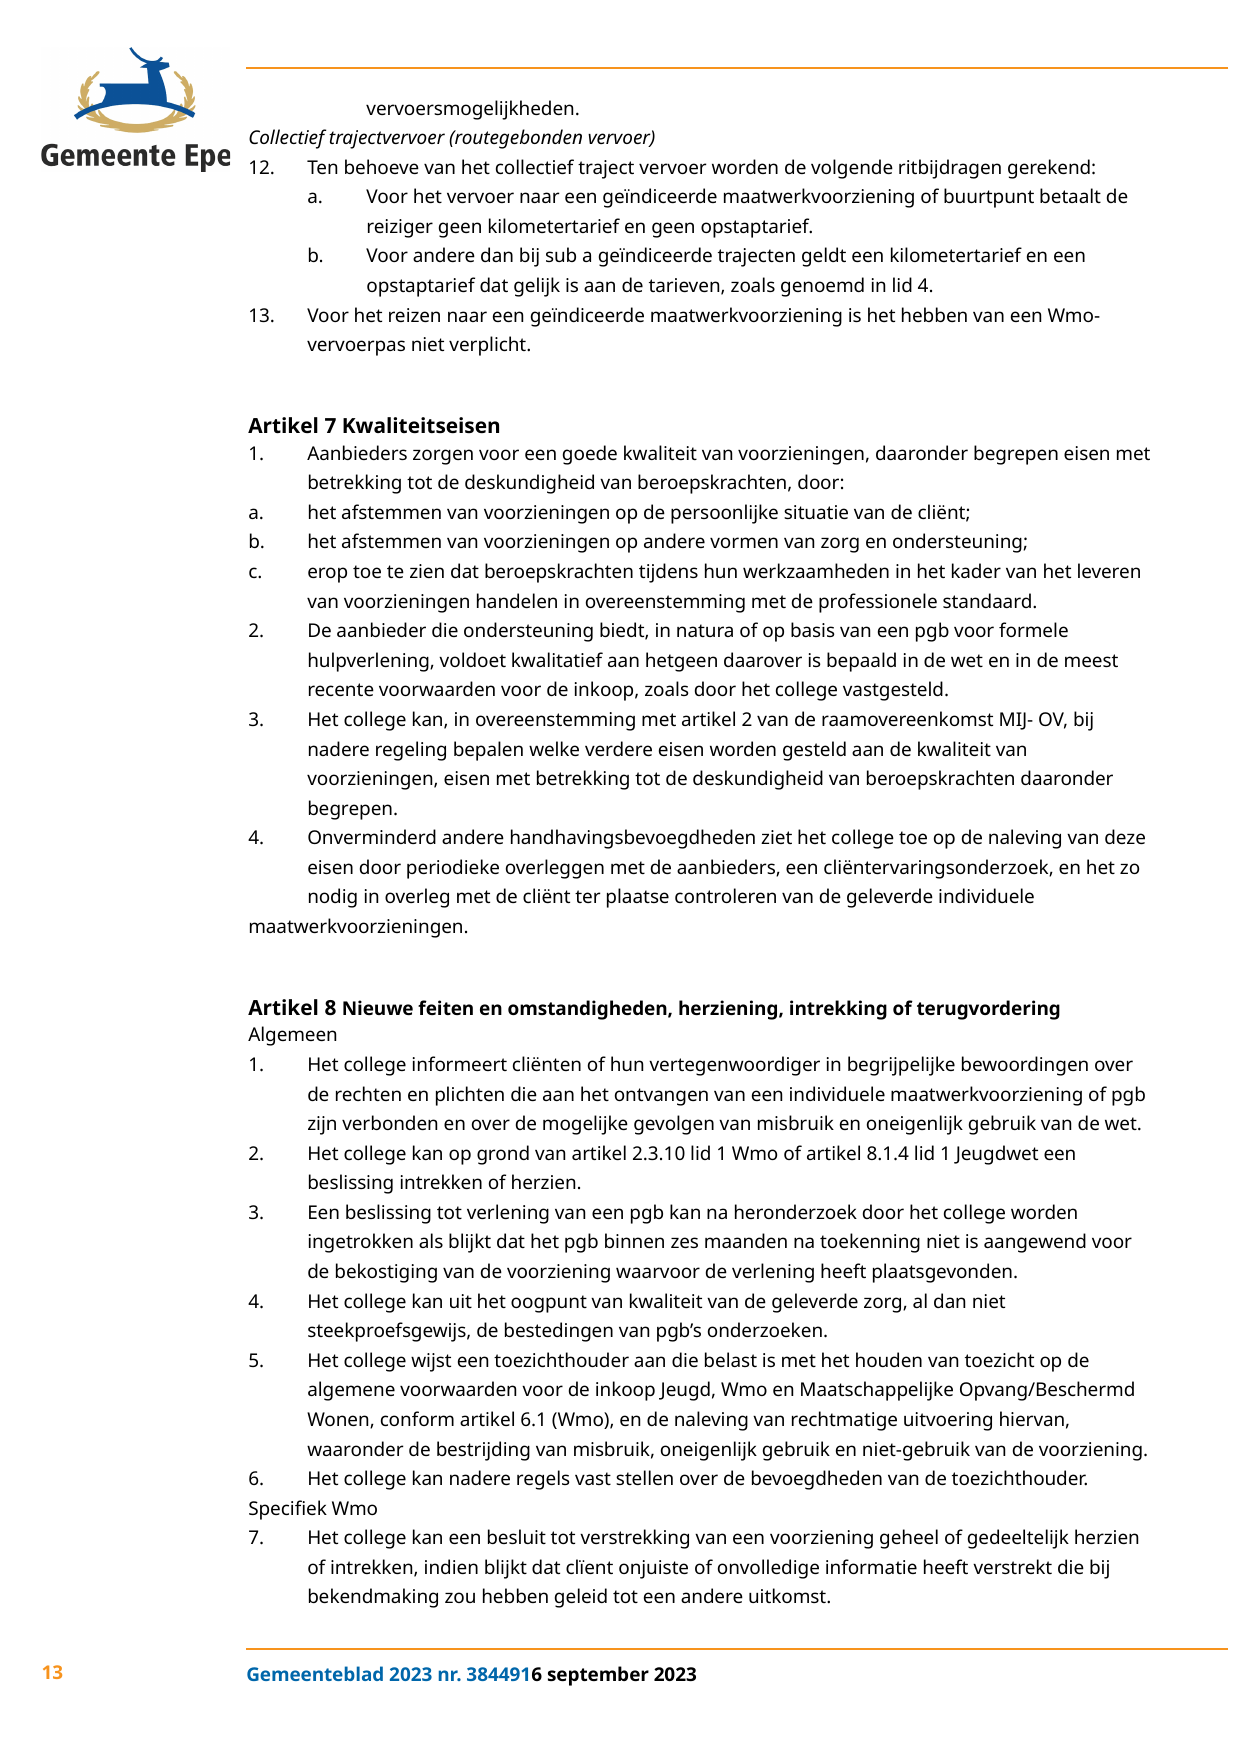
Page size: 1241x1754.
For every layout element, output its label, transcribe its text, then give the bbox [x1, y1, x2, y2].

list Ten behoeve van het collectief traject vervoer worden de volgende ritbijdragen gerekend: [248, 154, 1152, 180]
list vervoersmogelijkheden. [307, 95, 1152, 121]
list De aanbieder die ondersteuning biedt, in natura of op basis van een pgb voor formele hulpverlening, voldoet kwalitatief aan hetgeen daarover is bepaald in de wet en in de meest recente voorwaarden voor de inkoop, zoals door het college vastgesteld. [248, 617, 1152, 702]
list Het college informeert cliënten of hun vertegenwoordiger in begrijpelijke bewoordingen over de rechten en plichten die aan het ontvangen van een individuele maatwerkvoorziening of pgb zijn verbonden en over de mogelijke gevolgen van misbruik en oneigenlijk gebruik van de wet. [248, 1051, 1152, 1136]
text Algemeen [248, 1022, 1152, 1047]
list Aanbieders zorgen voor een goede kwaliteit van voorzieningen, daaronder begrepen eisen met betrekking tot de deskundigheid van beroepskrachten, door: [248, 440, 1152, 495]
text Collectief trajectvervoer (routegebonden vervoer) [248, 124, 1152, 150]
list Het college kan uit het oogpunt van kwaliteit van de geleverde zorg, al dan niet steekproefsgewijs, de bestedingen van pgb’s onderzoeken. [248, 1288, 1152, 1343]
list Voor het reizen naar een geïndiceerde maatwerkvoorziening is het hebben van een Wmo-vervoerpas niet verplicht. [248, 302, 1152, 357]
list Het college kan op grond van artikel 2.3.10 lid 1 Wmo of artikel 8.1.4 lid 1 Jeugdwet een beslissing intrekken of herzien. [248, 1140, 1152, 1195]
list Onverminderd andere handhavingsbevoegdheden ziet het college toe op de naleving van deze eisen door periodieke overleggen met de aanbieders, een cliëntervaringsonderzoek, en het zo nodig in overleg met de cliënt ter plaatse controleren van de geleverde individuele [248, 824, 1152, 909]
text maatwerkvoorzieningen. [248, 913, 1152, 939]
list het afstemmen van voorzieningen op andere vormen van zorg en ondersteuning; [248, 529, 1152, 554]
list het afstemmen van voorzieningen op de persoonlijke situatie van de cliënt; [248, 499, 1152, 525]
list Het college kan nadere regels vast stellen over de bevoegdheden van de toezichthouder. [248, 1465, 1152, 1491]
picture [41, 47, 231, 172]
list Het college kan een besluit tot verstrekking van een voorziening geheel of gedeeltelijk herzien of intrekken, indien blijkt dat clïent onjuiste of onvolledige informatie heeft verstrekt die bij bekendmaking zou hebben geleid tot een andere uitkomst. [248, 1524, 1152, 1609]
list Het college wijst een toezichthouder aan die belast is met het houden van toezicht op de algemene voorwaarden voor de inkoop Jeugd, Wmo en Maatschappelijke Opvang/Beschermd Wonen, conform artikel 6.1 (Wmo), en de naleving van rechtmatige uitvoering hiervan, waaronder de bestrijding van misbruik, oneigenlijk gebruik en niet-gebruik van de voorziening. [248, 1347, 1152, 1462]
list Een beslissing tot verlening van een pgb kan na heronderzoek door het college worden ingetrokken als blijkt dat het pgb binnen zes maanden na toekenning niet is aangewend voor de bekostiging van de voorziening waarvoor de verlening heeft plaatsgevonden. [248, 1199, 1152, 1284]
list Het college kan, in overeenstemming met artikel 2 van de raamovereenkomst MIJ- OV, bij nadere regeling bepalen welke verdere eisen worden gesteld aan de kwaliteit van voorzieningen, eisen met betrekking tot de deskundigheid van beroepskrachten daaronder begrepen. [248, 706, 1152, 821]
list Voor het vervoer naar een geïndiceerde maatwerkvoorziening of buurtpunt betaalt de reiziger geen kilometertarief en geen opstaptarief. [307, 183, 1152, 239]
text Artikel 7 Kwaliteitseisen [248, 411, 1152, 440]
text Artikel 8 Nieuwe feiten en omstandigheden, herziening, intrekking of terugvordering [248, 993, 1152, 1022]
text Specifiek Wmo [248, 1495, 1152, 1521]
list Voor andere dan bij sub a geïndiceerde trajecten geldt een kilometertarief en een opstaptarief dat gelijk is aan de tarieven, zoals genoemd in lid 4. [307, 243, 1152, 298]
list erop toe te zien dat beroepskrachten tijdens hun werkzaamheden in het kader van het leveren van voorzieningen handelen in overeenstemming met de professionele standaard. [248, 558, 1152, 613]
